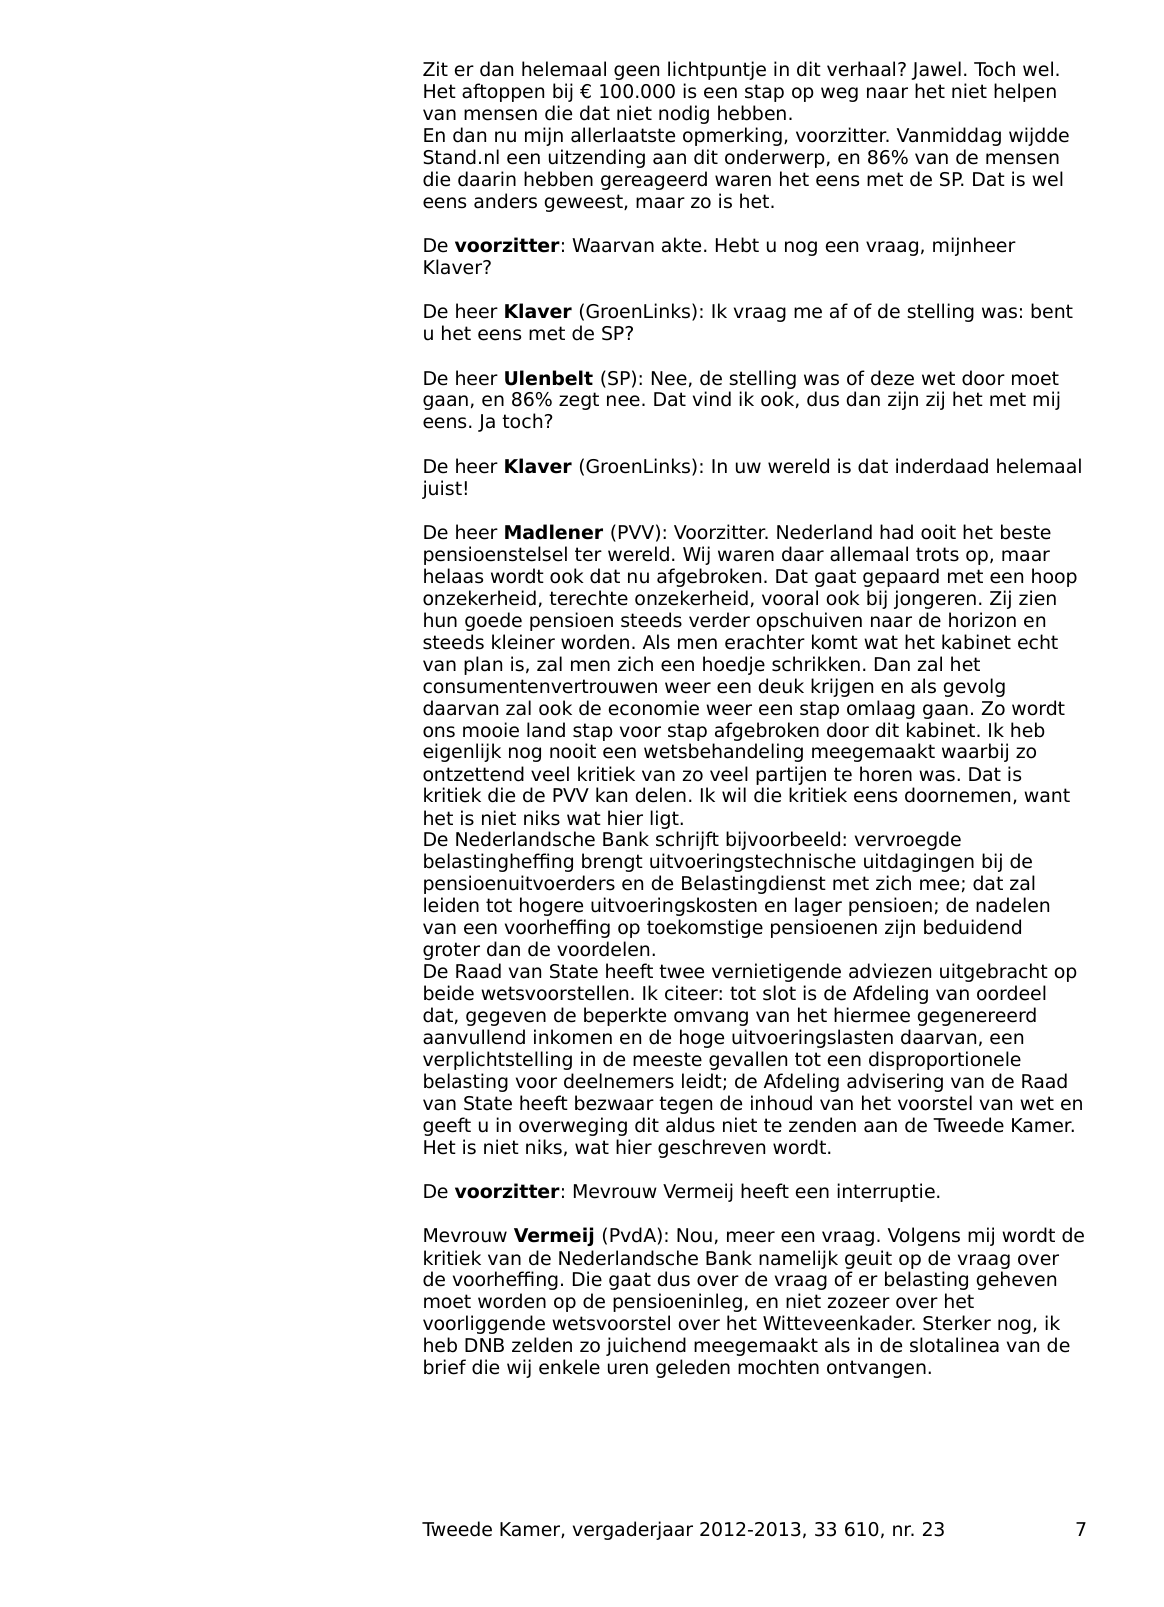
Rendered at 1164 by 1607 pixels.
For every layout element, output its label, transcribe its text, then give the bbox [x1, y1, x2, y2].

text De Raad van State heeft twee vernietigende adviezen uitgebracht op beide wetsvoorstellen. Ik citeer: tot slot is de Afdeling van oordeel dat, gegeven de beperkte omvang van het hiermee gegenereerd aanvullend inkomen en de hoge uitvoeringslasten daarvan, een verplichtstelling in de meeste gevallen tot een disproportionele belasting voor deelnemers leidt; de Afdeling advisering van de Raad van State heeft bezwaar tegen de inhoud van het voorstel van wet en geeft u in overweging dit aldus niet te zenden aan de Tweede Kamer. [422, 961, 1087, 1137]
text De voorzitter: Mevrouw Vermeij heeft een interruptie. [422, 1181, 1087, 1203]
text Zit er dan helemaal geen lichtpuntje in dit verhaal? Jawel. Toch wel. Het aftoppen bij € 100.000 is een stap op weg naar het niet helpen van mensen die dat niet nodig hebben. [422, 59, 1087, 125]
text De heer Madlener (PVV): Voorzitter. Nederland had ooit het beste pensioenstelsel ter wereld. Wij waren daar allemaal trots op, maar helaas wordt ook dat nu afgebroken. Dat gaat gepaard met een hoop onzekerheid, terechte onzekerheid, vooral ook bij jongeren. Zij zien hun goede pensioen steeds verder opschuiven naar de horizon en steeds kleiner worden. Als men erachter komt wat het kabinet echt van plan is, zal men zich een hoedje schrikken. Dan zal het consumentenvertrouwen weer een deuk krijgen en als gevolg daarvan zal ook de economie weer een stap omlaag gaan. Zo wordt ons mooie land stap voor stap afgebroken door dit kabinet. Ik heb eigenlijk nog nooit een wetsbehandeling meegemaakt waarbij zo ontzettend veel kritiek van zo veel partijen te horen was. Dat is kritiek die de PVV kan delen. Ik wil die kritiek eens doornemen, want het is niet niks wat hier ligt. [422, 522, 1087, 829]
text Het is niet niks, wat hier geschreven wordt. [422, 1137, 1087, 1159]
text Mevrouw Vermeij (PvdA): Nou, meer een vraag. Volgens mij wordt de kritiek van de Nederlandsche Bank namelijk geuit op de vraag over de voorheffing. Die gaat dus over de vraag of er belasting geheven moet worden op de pensioeninleg, en niet zozeer over het voorliggende wetsvoorstel over het Witteveenkader. Sterker nog, ik heb DNB zelden zo juichend meegemaakt als in de slotalinea van de brief die wij enkele uren geleden mochten ontvangen. [422, 1225, 1087, 1379]
text De heer Klaver (GroenLinks): In uw wereld is dat inderdaad helemaal juist! [422, 456, 1087, 499]
text En dan nu mijn allerlaatste opmerking, voorzitter. Vanmiddag wijdde Stand.nl een uitzending aan dit onderwerp, en 86% van de mensen die daarin hebben gereageerd waren het eens met de SP. Dat is wel eens anders geweest, maar zo is het. [422, 125, 1087, 213]
text De voorzitter: Waarvan akte. Hebt u nog een vraag, mijnheer Klaver? [422, 235, 1087, 279]
text De heer Klaver (GroenLinks): Ik vraag me af of de stelling was: bent u het eens met de SP? [422, 301, 1087, 345]
text De heer Ulenbelt (SP): Nee, de stelling was of deze wet door moet gaan, en 86% zegt nee. Dat vind ik ook, dus dan zijn zij het met mij eens. Ja toch? [422, 367, 1087, 433]
text De Nederlandsche Bank schrijft bijvoorbeeld: vervroegde belastingheffing brengt uitvoeringstechnische uitdagingen bij de pensioenuitvoerders en de Belastingdienst met zich mee; dat zal leiden tot hogere uitvoeringskosten en lager pensioen; de nadelen van een voorheffing op toekomstige pensioenen zijn beduidend groter dan de voordelen. [422, 829, 1087, 961]
